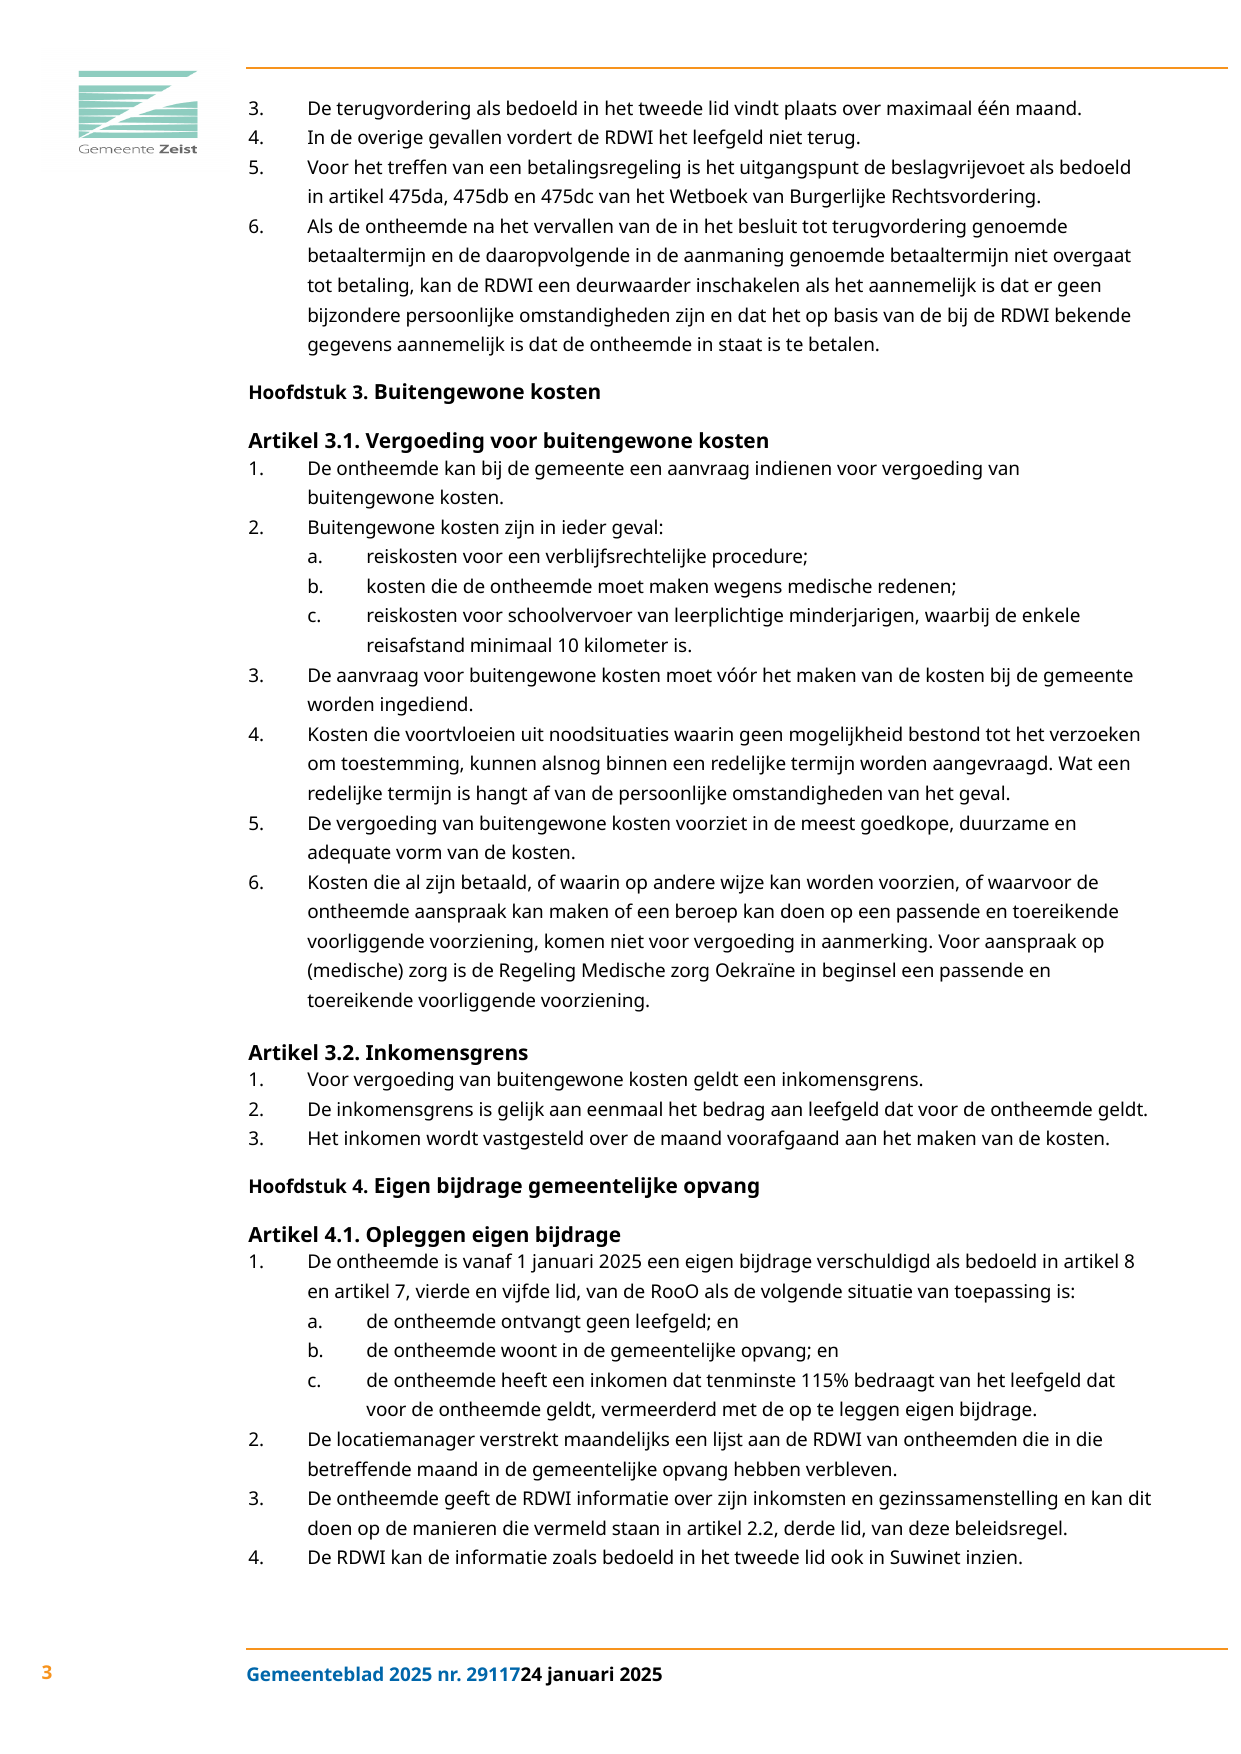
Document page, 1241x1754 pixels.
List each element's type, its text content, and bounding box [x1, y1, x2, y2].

list reiskosten voor een verblijfsrechtelijke procedure; [307, 543, 1152, 569]
list De inkomensgrens is gelijk aan eenmaal het bedrag aan leefgeld dat voor de ontheemde geldt. [248, 1096, 1152, 1121]
list kosten die de ontheemde moet maken wegens medische redenen; [307, 573, 1152, 599]
text Artikel 4.1. Opleggen eigen bijdrage [248, 1220, 1152, 1249]
list de ontheemde woont in de gemeentelijke opvang; en [307, 1337, 1152, 1363]
list De vergoeding van buitengewone kosten voorziet in de meest goedkope, duurzame en adequate vorm van de kosten. [248, 810, 1152, 865]
list Voor het treffen van een betalingsregeling is het uitgangspunt de beslagvrijevoet als bedoeld in artikel 475da, 475db en 475dc van het Wetboek van Burgerlijke Rechtsvordering. [248, 154, 1152, 209]
list De ontheemde is vanaf 1 januari 2025 een eigen bijdrage verschuldigd als bedoeld in artikel 8 en artikel 7, vierde en vijfde lid, van de RooO als de volgende situatie van toepassing is: [248, 1249, 1152, 1304]
list De aanvraag voor buitengewone kosten moet vóór het maken van de kosten bij de gemeente worden ingediend. [248, 662, 1152, 717]
list de ontheemde ontvangt geen leefgeld; en [307, 1308, 1152, 1333]
text Hoofdstuk 3. Buitengewone kosten [248, 377, 1152, 406]
list de ontheemde heeft een inkomen dat tenminste 115% bedraagt van het leefgeld dat voor de ontheemde geldt, vermeerderd met de op te leggen eigen bijdrage. [307, 1367, 1152, 1422]
text Artikel 3.1. Vergoeding voor buitengewone kosten [248, 426, 1152, 455]
list De ontheemde geeft de RDWI informatie over zijn inkomsten en gezinssamenstelling en kan dit doen op de manieren die vermeld staan in artikel 2.2, derde lid, van deze beleidsregel. [248, 1485, 1152, 1541]
list De terugvordering als bedoeld in het tweede lid vindt plaats over maximaal één maand. [248, 95, 1152, 121]
list De ontheemde kan bij de gemeente een aanvraag indienen voor vergoeding van buitengewone kosten. [248, 455, 1152, 510]
picture [41, 47, 231, 172]
list reiskosten voor schoolvervoer van leerplichtige minderjarigen, waarbij de enkele reisafstand minimaal 10 kilometer is. [307, 603, 1152, 658]
list Kosten die al zijn betaald, of waarin op andere wijze kan worden voorzien, of waarvoor de ontheemde aanspraak kan maken of een beroep kan doen op een passende en toereikende voorliggende voorziening, komen niet voor vergoeding in aanmerking. Voor aanspraak op (medische) zorg is de Regeling Medische zorg Oekraïne in beginsel een passende en toereikende voorliggende voorziening. [248, 869, 1152, 1013]
list In de overige gevallen vordert de RDWI het leefgeld niet terug. [248, 124, 1152, 150]
list Buitengewone kosten zijn in ieder geval: [248, 514, 1152, 540]
list De locatiemanager verstrekt maandelijks een lijst aan de RDWI van ontheemden die in die betreffende maand in de gemeentelijke opvang hebben verbleven. [248, 1426, 1152, 1481]
list Het inkomen wordt vastgesteld over de maand voorafgaand aan het maken van de kosten. [248, 1125, 1152, 1151]
text Hoofdstuk 4. Eigen bijdrage gemeentelijke opvang [248, 1171, 1152, 1199]
list Voor vergoeding van buitengewone kosten geldt een inkomensgrens. [248, 1066, 1152, 1092]
list De RDWI kan de informatie zoals bedoeld in het tweede lid ook in Suwinet inzien. [248, 1544, 1152, 1570]
list Als de ontheemde na het vervallen van de in het besluit tot terugvordering genoemde betaaltermijn en de daaropvolgende in de aanmaning genoemde betaaltermijn niet overgaat tot betaling, kan de RDWI een deurwaarder inschakelen als het aannemelijk is dat er geen bijzondere persoonlijke omstandigheden zijn en dat het op basis van de bij de RDWI bekende gegevens aannemelijk is dat de ontheemde in staat is te betalen. [248, 213, 1152, 357]
text Artikel 3.2. Inkomensgrens [248, 1038, 1152, 1066]
list Kosten die voortvloeien uit noodsituaties waarin geen mogelijkheid bestond tot het verzoeken om toestemming, kunnen alsnog binnen een redelijke termijn worden aangevraagd. Wat een redelijke termijn is hangt af van de persoonlijke omstandigheden van het geval. [248, 721, 1152, 806]
